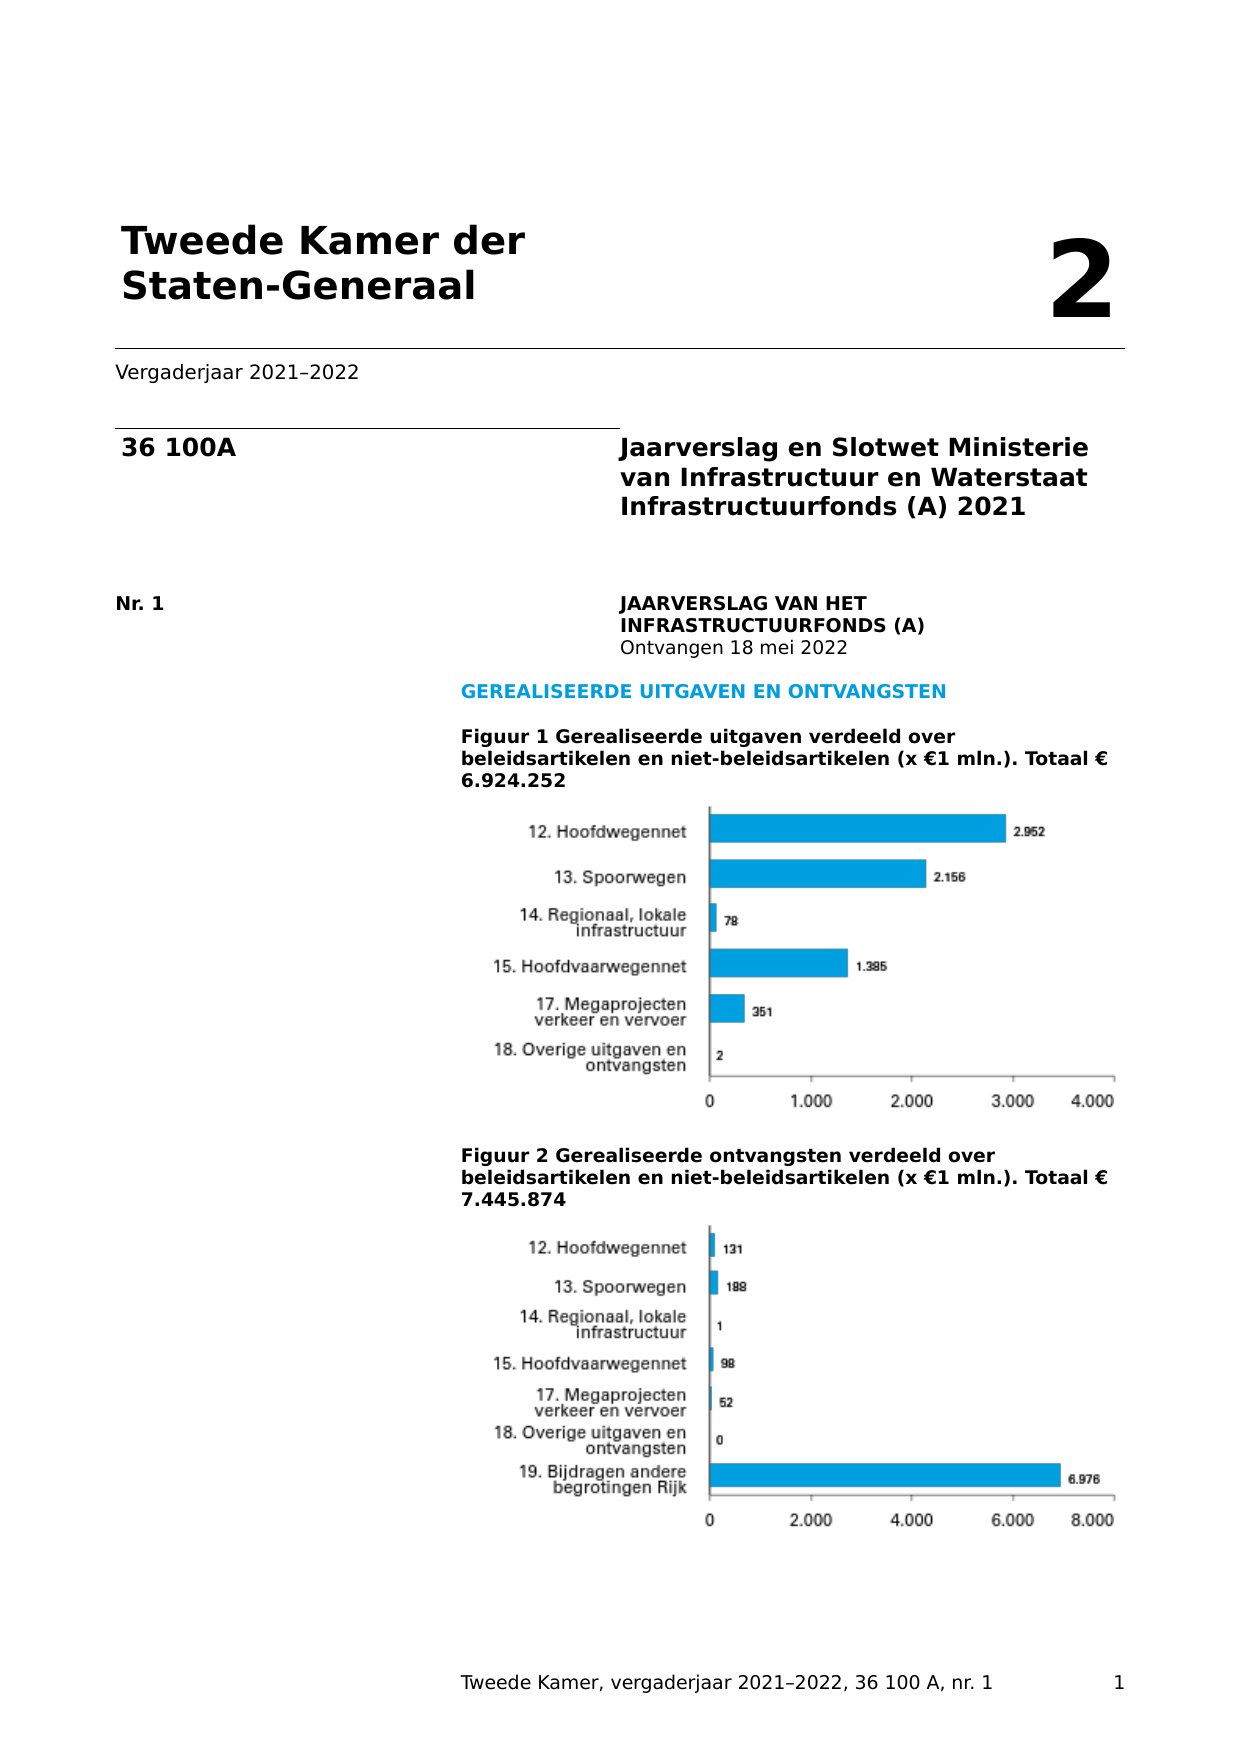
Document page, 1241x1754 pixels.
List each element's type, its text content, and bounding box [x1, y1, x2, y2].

table_header Tweede Kamer der Staten-Generaal [115, 213, 620, 348]
table_cell Vergaderjaar 2021–2022 [115, 349, 1125, 384]
title Figuur 2 Gerealiseerde ontvangsten verdeeld over beleidsartikelen en niet-beleidsartikelen (x €1 mln.). Totaal € 7.445.874 [461, 1145, 1125, 1211]
table_header 36 100A [115, 429, 620, 527]
table_header Jaarverslag en Slotwet Ministerie van Infrastructuur en Waterstaat Infrastructuurfonds (A) 2021 [620, 428, 1125, 527]
title Figuur 1 Gerealiseerde uitgaven verdeeld over beleidsartikelen en niet-beleidsartikelen (x €1 mln.). Totaal € 6.924.252 [461, 726, 1125, 792]
table_header 2 [620, 213, 1125, 348]
table_header Nr. 1 [115, 593, 620, 681]
title Gerealiseerde uitgaven en ontvangsten [461, 681, 1125, 702]
table_header Jaarverslag van het Infrastructuurfonds (A) Ontvangen 18 mei 2022 [620, 593, 1125, 681]
